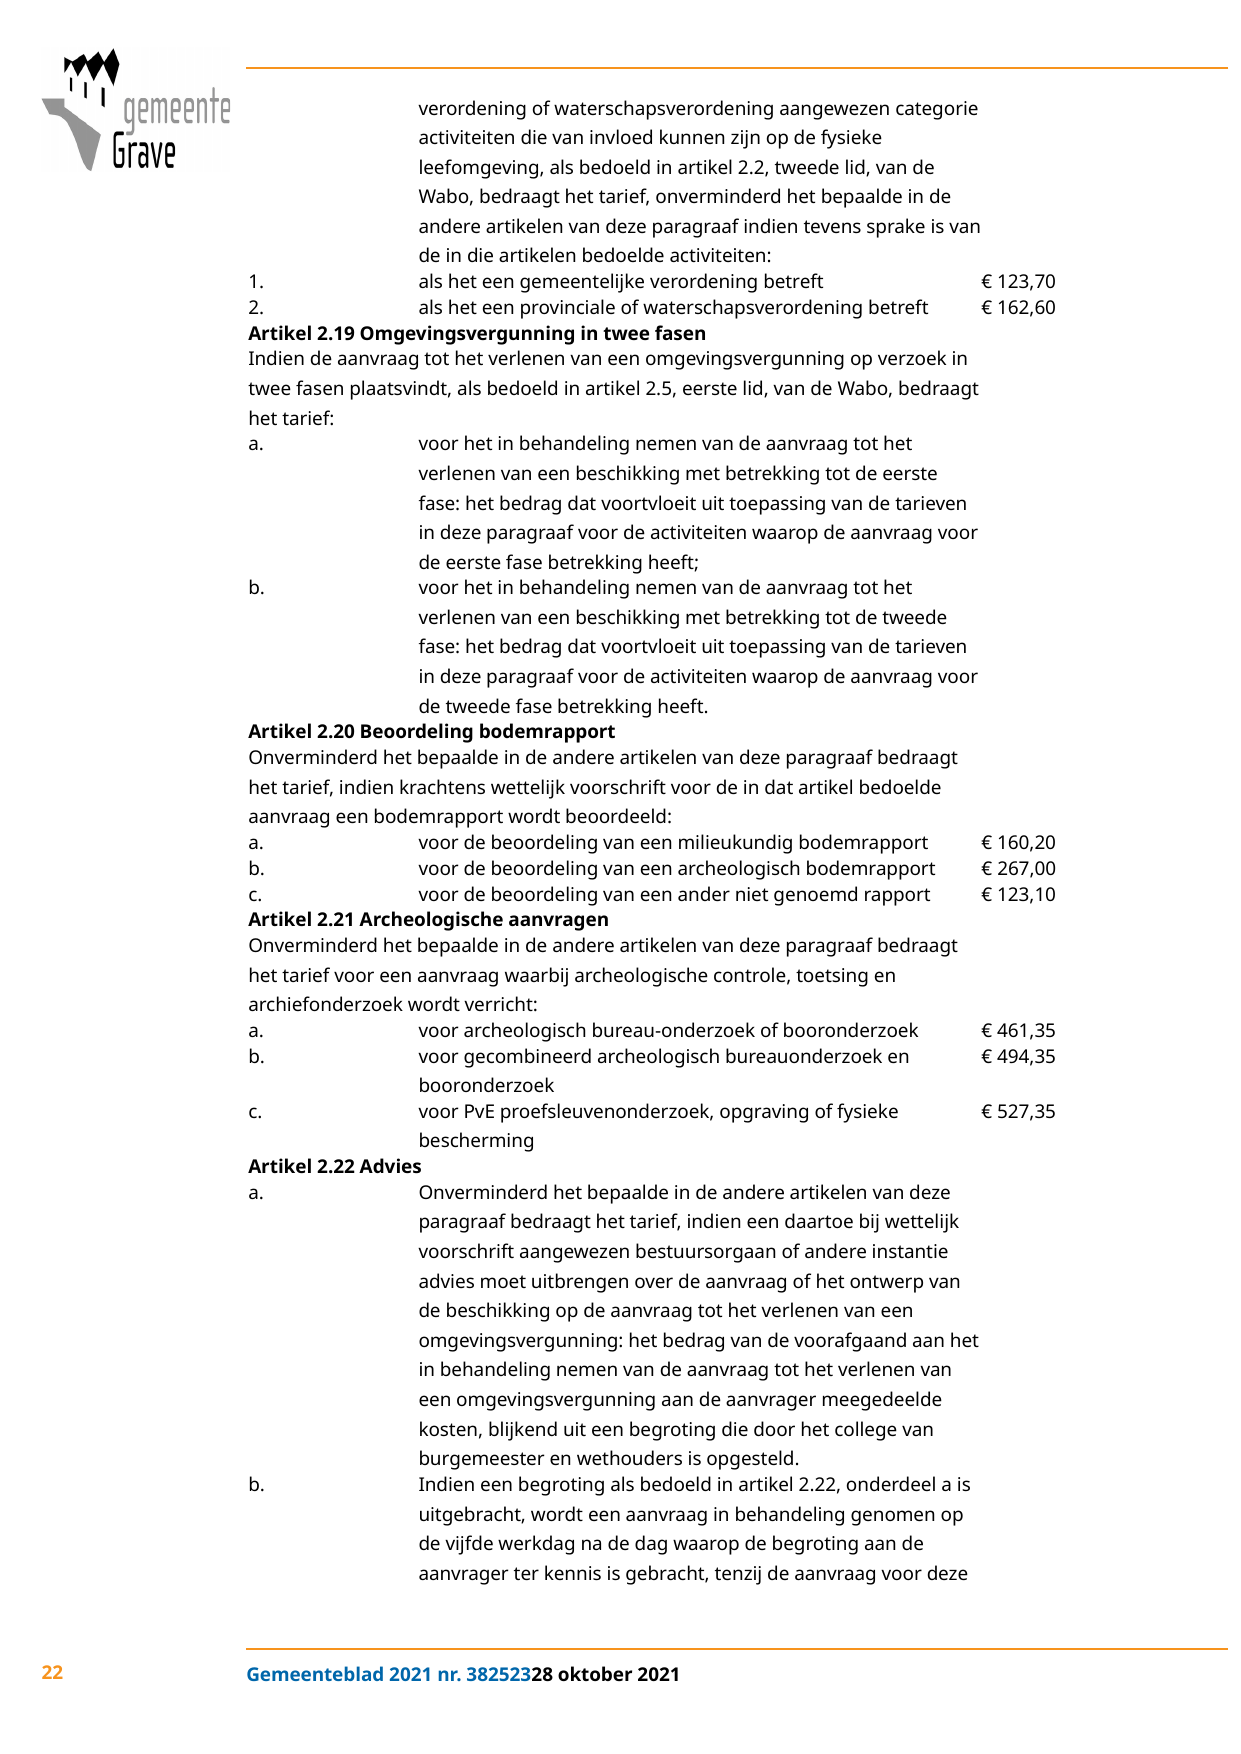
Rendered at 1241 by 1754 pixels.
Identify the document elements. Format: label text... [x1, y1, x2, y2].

table_cell Artikel 2.21 Archeologische aanvragen [248, 906, 981, 932]
table_cell Artikel 2.19 Omgevingsvergunning in twee fasen [248, 320, 981, 346]
table_cell voor de beoordeling van een archeologisch bodemrapport [418, 855, 981, 881]
table_cell voor gecombineerd archeologisch bureauonderzoek en booronderzoek [418, 1043, 981, 1098]
table_cell b. [248, 1471, 418, 1586]
table_cell [981, 431, 1152, 574]
table_cell voor de beoordeling van een ander niet genoemd rapport [418, 881, 981, 906]
table_cell voor de beoordeling van een milieukundig bodemrapport [418, 829, 981, 855]
table_cell [981, 575, 1152, 719]
table_cell Onverminderd het bepaalde in de andere artikelen van deze paragraaf bedraagt het tarief voor een aanvraag waarbij archeologische controle, toetsing en archiefonderzoek wordt verricht: [248, 932, 981, 1017]
table_cell Onverminderd het bepaalde in de andere artikelen van deze paragraaf bedraagt het tarief, indien een daartoe bij wettelijk voorschrift aangewezen bestuursorgaan of andere instantie advies moet uitbrengen over de aanvraag of het ontwerp van de beschikking op de aanvraag tot het verlenen van een omgevingsvergunning: het bedrag van de voorafgaand aan het in behandeling nemen van de aanvraag tot het verlenen van een omgevingsvergunning aan de aanvrager meegedeelde kosten, blijkend uit een begroting die door het college van burgemeester en wethouders is opgesteld. [418, 1179, 981, 1471]
table_cell € 162,60 [981, 294, 1152, 320]
table_cell Onverminderd het bepaalde in de andere artikelen van deze paragraaf bedraagt het tarief, indien krachtens wettelijk voorschrift voor de in dat artikel bedoelde aanvraag een bodemrapport wordt beoordeeld: [248, 744, 981, 829]
table_cell verordening of waterschapsverordening aangewezen categorie activiteiten die van invloed kunnen zijn op de fysieke leefomgeving, als bedoeld in artikel 2.2, tweede lid, van de Wabo, bedraagt het tarief, onverminderd het bepaalde in de andere artikelen van deze paragraaf indien tevens sprake is van de in die artikelen bedoelde activiteiten: [418, 95, 981, 268]
table_cell € 494,35 [981, 1043, 1152, 1098]
table_cell [981, 744, 1152, 829]
table_cell c. [248, 881, 418, 906]
table_cell voor het in behandeling nemen van de aanvraag tot het verlenen van een beschikking met betrekking tot de eerste fase: het bedrag dat voortvloeit uit toepassing van de tarieven in deze paragraaf voor de activiteiten waarop de aanvraag voor de eerste fase betrekking heeft; [418, 431, 981, 574]
table_cell [981, 906, 1152, 932]
table_cell € 123,70 [981, 269, 1152, 294]
table_cell als het een gemeentelijke verordening betreft [418, 269, 981, 294]
table_cell [981, 719, 1152, 744]
table_cell c. [248, 1098, 418, 1153]
table_cell [981, 95, 1152, 268]
table_cell b. [248, 1043, 418, 1098]
table_cell Indien de aanvraag tot het verlenen van een omgevingsvergunning op verzoek in twee fasen plaatsvindt, als bedoeld in artikel 2.5, eerste lid, van de Wabo, bedraagt het tarief: [248, 346, 981, 431]
table_cell € 267,00 [981, 855, 1152, 881]
table_cell voor archeologisch bureau-onderzoek of booronderzoek [418, 1017, 981, 1043]
table_cell € 527,35 [981, 1098, 1152, 1153]
table_cell Indien een begroting als bedoeld in artikel 2.22, onderdeel a is uitgebracht, wordt een aanvraag in behandeling genomen op de vijfde werkdag na de dag waarop de begroting aan de aanvrager ter kennis is gebracht, tenzij de aanvraag voor deze [418, 1471, 981, 1586]
picture [41, 47, 231, 172]
table_cell € 123,10 [981, 881, 1152, 906]
table_cell 2. [248, 294, 418, 320]
table_cell 1. [248, 269, 418, 294]
table_cell € 461,35 [981, 1017, 1152, 1043]
table_cell voor het in behandeling nemen van de aanvraag tot het verlenen van een beschikking met betrekking tot de tweede fase: het bedrag dat voortvloeit uit toepassing van de tarieven in deze paragraaf voor de activiteiten waarop de aanvraag voor de tweede fase betrekking heeft. [418, 575, 981, 719]
table_cell Artikel 2.20 Beoordeling bodemrapport [248, 719, 981, 744]
table_cell € 160,20 [981, 829, 1152, 855]
table_cell [248, 95, 418, 268]
table_cell a. [248, 431, 418, 574]
table_cell a. [248, 829, 418, 855]
table_cell [981, 1179, 1152, 1471]
table_cell [981, 320, 1152, 346]
table_cell [981, 932, 1152, 1017]
table_cell voor PvE proefsleuvenonderzoek, opgraving of fysieke bescherming [418, 1098, 981, 1153]
table_cell Artikel 2.22 Advies [248, 1154, 981, 1179]
table_cell b. [248, 575, 418, 719]
table_cell a. [248, 1017, 418, 1043]
table_cell als het een provinciale of waterschapsverordening betreft [418, 294, 981, 320]
table_cell [981, 1154, 1152, 1179]
table_cell [981, 1471, 1152, 1586]
table_cell [981, 346, 1152, 431]
table_cell b. [248, 855, 418, 881]
table_cell a. [248, 1179, 418, 1471]
